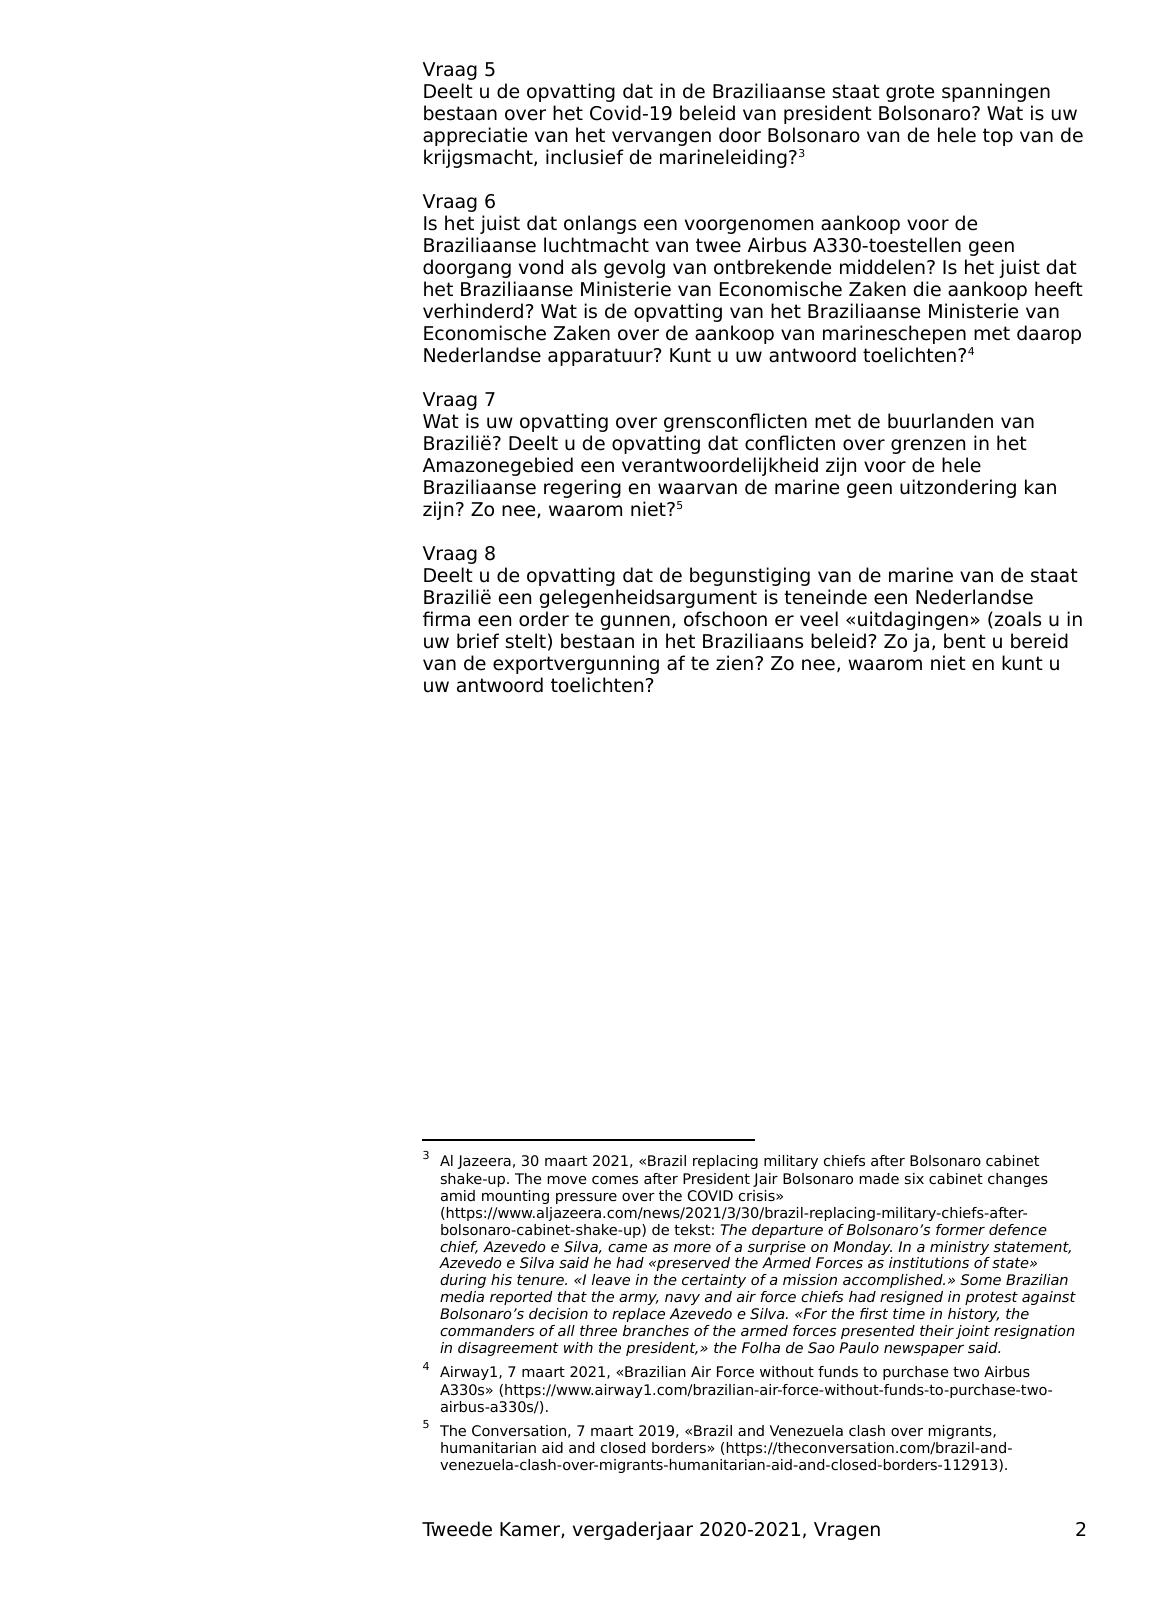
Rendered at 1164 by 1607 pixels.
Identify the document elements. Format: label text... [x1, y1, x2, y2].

text Wat is uw opvatting over grensconflicten met de buurlanden van Brazilië? Deelt u de opvatting dat conflicten over grenzen in het Amazonegebied een verantwoordelijkheid zijn voor de hele Braziliaanse regering en waarvan de marine geen uitzondering kan zijn? Zo nee, waarom niet? [422, 411, 1087, 521]
text Deelt u de opvatting dat in de Braziliaanse staat grote spanningen bestaan over het Covid-19 beleid van president Bolsonaro? Wat is uw appreciatie van het vervangen door Bolsonaro van de hele top van de krijgsmacht, inclusief de marineleiding? [422, 81, 1087, 169]
text Airway1, 7 maart 2021, «Brazilian Air Force without funds to purchase two Airbus A330s» (https://www.airway1.com/brazilian-air-force-without-funds-to-purchase-two-airbus-a330s/). [422, 1360, 1087, 1416]
text Vraag 5 [422, 59, 1087, 81]
text Vraag 7 [422, 389, 1087, 411]
text Deelt u de opvatting dat de begunstiging van de marine van de staat Brazilië een gelegenheidsargument is teneinde een Nederlandse firma een order te gunnen, ofschoon er veel «uitdagingen» (zoals u in uw brief stelt) bestaan in het Braziliaans beleid? Zo ja, bent u bereid van de exportvergunning af te zien? Zo nee, waarom niet en kunt u uw antwoord toelichten? [422, 565, 1087, 697]
text Is het juist dat onlangs een voorgenomen aankoop voor de Braziliaanse luchtmacht van twee Airbus A330-toestellen geen doorgang vond als gevolg van ontbrekende middelen? Is het juist dat het Braziliaanse Ministerie van Economische Zaken die aankoop heeft verhinderd? Wat is de opvatting van het Braziliaanse Ministerie van Economische Zaken over de aankoop van marineschepen met daarop Nederlandse apparatuur? Kunt u uw antwoord toelichten? [422, 213, 1087, 367]
text Vraag 8 [422, 543, 1087, 565]
text Al Jazeera, 30 maart 2021, «Brazil replacing military chiefs after Bolsonaro cabinet shake-up. The move comes after President Jair Bolsonaro made six cabinet changes amid mounting pressure over the COVID crisis» (https://www.aljazeera.com/news/2021/3/30/brazil-replacing-military-chiefs-after-bolsonaro-cabinet-shake-up) de tekst: The departure of Bolsonaro’s former defence chief, Azevedo e Silva, came as more of a surprise on Monday. In a ministry statement, Azevedo e Silva said he had «preserved the Armed Forces as institutions of state» during his tenure. «I leave in the certainty of a mission accomplished.» Some Brazilian media reported that the army, navy and air force chiefs had resigned in protest against Bolsonaro’s decision to replace Azevedo e Silva. «For the first time in history, the commanders of all three branches of the armed forces presented their joint resignation in disagreement with the president,» the Folha de Sao Paulo newspaper said. [422, 1149, 1087, 1357]
text Vraag 6 [422, 191, 1087, 213]
text The Conversation, 7 maart 2019, «Brazil and Venezuela clash over migrants, humanitarian aid and closed borders» (https://theconversation.com/brazil-and-venezuela-clash-over-migrants-humanitarian-aid-and-closed-borders-112913). [422, 1418, 1087, 1474]
